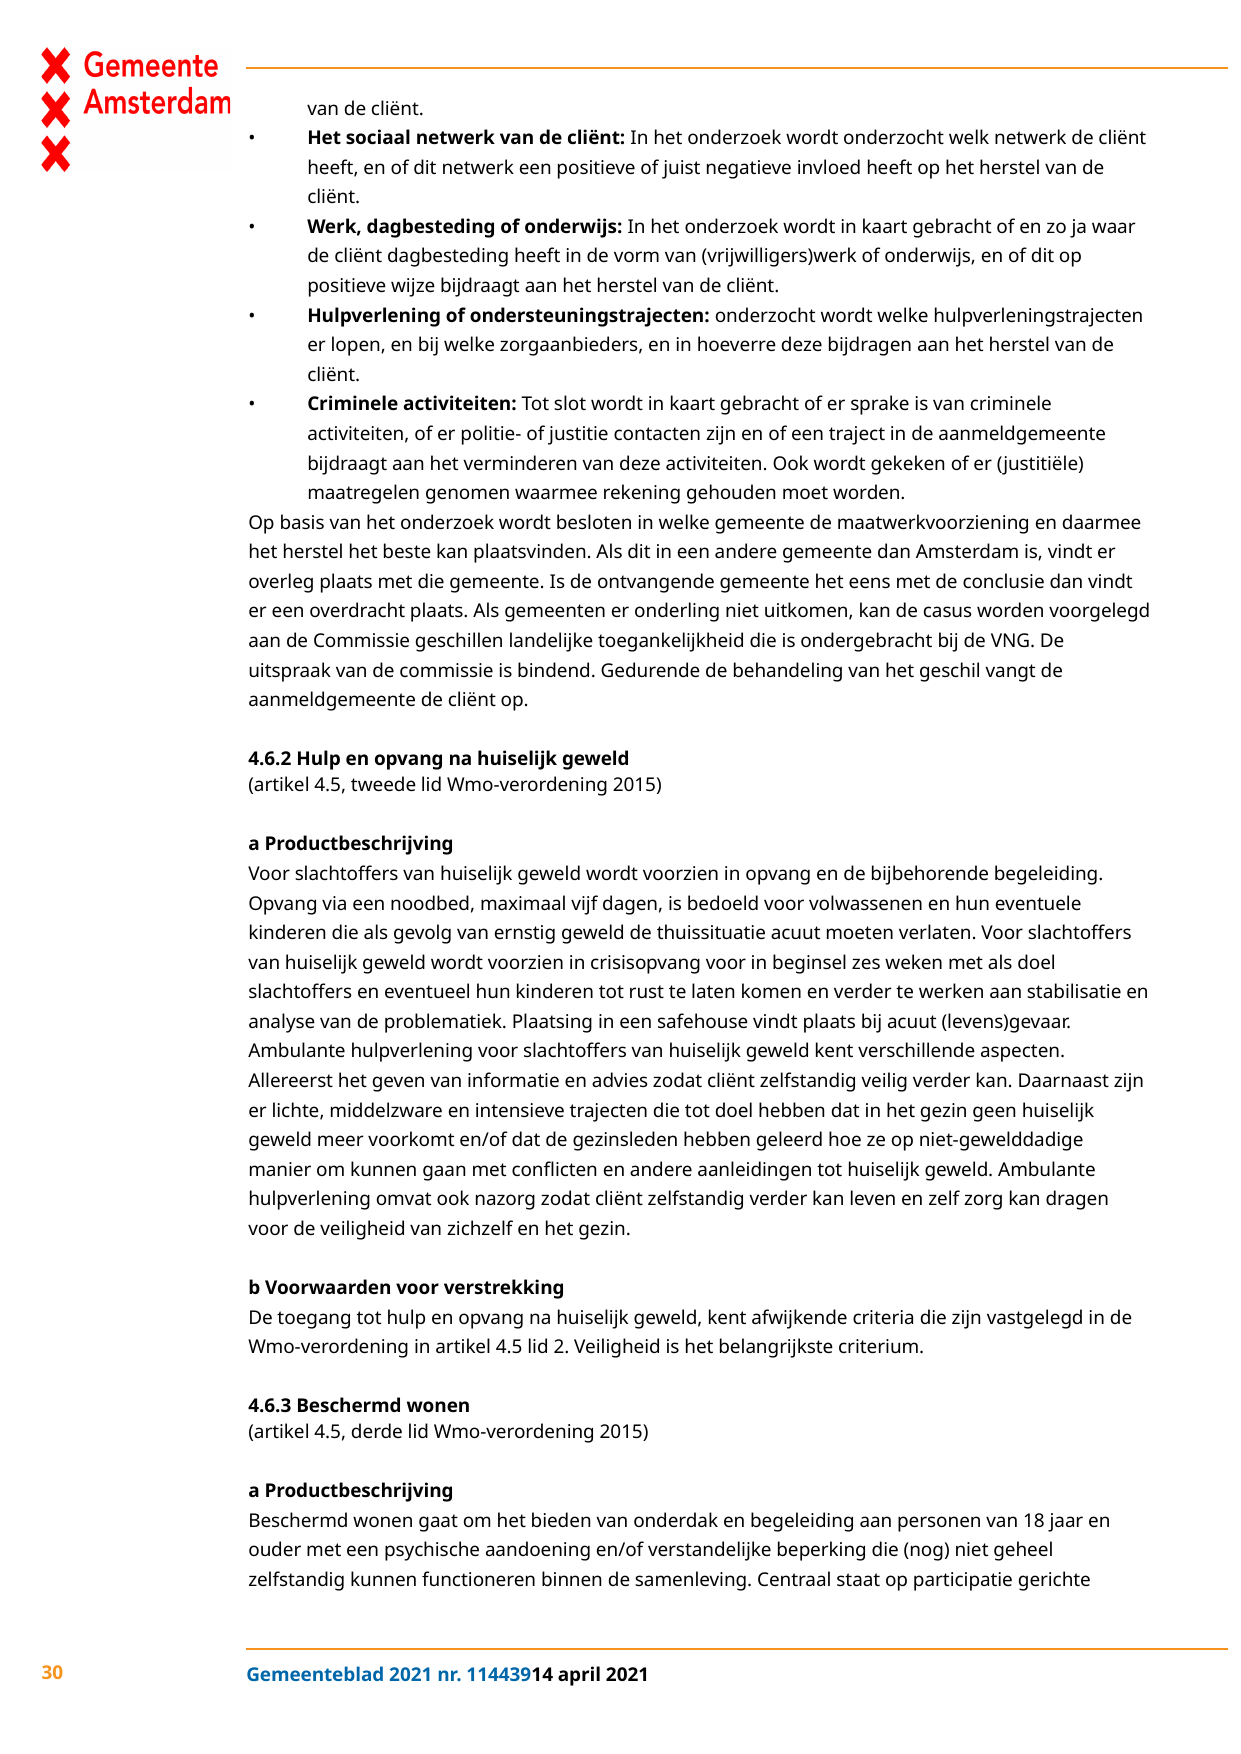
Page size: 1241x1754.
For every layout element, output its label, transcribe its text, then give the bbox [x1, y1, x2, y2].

text Beschermd wonen gaat om het bieden van onderdak en begeleiding aan personen van 18 jaar en ouder met een psychische aandoening en/of verstandelijke beperking die (nog) niet geheel zelfstandig kunnen functioneren binnen de samenleving. Centraal staat op participatie gerichte [248, 1507, 1152, 1592]
text (artikel 4.5, tweede lid Wmo-verordening 2015) [248, 771, 1152, 797]
text b Voorwaarden voor verstrekking [248, 1274, 1152, 1300]
list Het sociaal netwerk van de cliënt: In het onderzoek wordt onderzocht welk netwerk de cliënt heeft, en of dit netwerk een positieve of juist negatieve invloed heeft op het herstel van de cliënt. [248, 124, 1152, 209]
list van de cliënt. [248, 95, 1152, 121]
text De toegang tot hulp en opvang na huiselijk geweld, kent afwijkende criteria die zijn vastgelegd in de Wmo-verordening in artikel 4.5 lid 2. Veiligheid is het belangrijkste criterium. [248, 1304, 1152, 1359]
text Ambulante hulpverlening voor slachtoffers van huiselijk geweld kent verschillende aspecten. Allereerst het geven van informatie en advies zodat cliënt zelfstandig veilig verder kan. Daarnaast zijn er lichte, middelzware en intensieve trajecten die tot doel hebben dat in het gezin geen huiselijk geweld meer voorkomt en/of dat de gezinsleden hebben geleerd hoe ze op niet-gewelddadige manier om kunnen gaan met conflicten en andere aanleidingen tot huiselijk geweld. Ambulante hulpverlening omvat ook nazorg zodat cliënt zelfstandig verder kan leven en zelf zorg kan dragen voor de veiligheid van zichzelf en het gezin. [248, 1038, 1152, 1241]
list Criminele activiteiten: Tot slot wordt in kaart gebracht of er sprake is van criminele activiteiten, of er politie- of justitie contacten zijn en of een traject in de aanmeldgemeente bijdraagt aan het verminderen van deze activiteiten. Ook wordt gekeken of er (justitiële) maatregelen genomen waarmee rekening gehouden moet worden. [248, 391, 1152, 505]
text a Productbeschrijving [248, 1477, 1152, 1503]
list Hulpverlening of ondersteuningstrajecten: onderzocht wordt welke hulpverleningstrajecten er lopen, en bij welke zorgaanbieders, en in hoeverre deze bijdragen aan het herstel van de cliënt. [248, 302, 1152, 387]
list Werk, dagbesteding of onderwijs: In het onderzoek wordt in kaart gebracht of en zo ja waar de cliënt dagbesteding heeft in de vorm van (vrijwilligers)werk of onderwijs, en of dit op positieve wijze bijdraagt aan het herstel van de cliënt. [248, 213, 1152, 298]
text (artikel 4.5, derde lid Wmo-verordening 2015) [248, 1418, 1152, 1444]
text Voor slachtoffers van huiselijk geweld wordt voorzien in opvang en de bijbehorende begeleiding. Opvang via een noodbed, maximaal vijf dagen, is bedoeld voor volwassenen en hun eventuele kinderen die als gevolg van ernstig geweld de thuissituatie acuut moeten verlaten. Voor slachtoffers van huiselijk geweld wordt voorzien in crisisopvang voor in beginsel zes weken met als doel slachtoffers en eventueel hun kinderen tot rust te laten komen en verder te werken aan stabilisatie en analyse van de problematiek. Plaatsing in een safehouse vindt plaats bij acuut (levens)gevaar. [248, 860, 1152, 1034]
picture [41, 47, 231, 172]
text a Productbeschrijving [248, 831, 1152, 856]
text 4.6.3 Beschermd wonen [248, 1393, 1152, 1418]
text 4.6.2 Hulp en opvang na huiselijk geweld [248, 746, 1152, 771]
text Op basis van het onderzoek wordt besloten in welke gemeente de maatwerkvoorziening en daarmee het herstel het beste kan plaatsvinden. Als dit in een andere gemeente dan Amsterdam is, vindt er overleg plaats met die gemeente. Is de ontvangende gemeente het eens met de conclusie dan vindt er een overdracht plaats. Als gemeenten er onderling niet uitkomen, kan de casus worden voorgelegd aan de Commissie geschillen landelijke toegankelijkheid die is ondergebracht bij de VNG. De uitspraak van de commissie is bindend. Gedurende de behandeling van het geschil vangt de aanmeldgemeente de cliënt op. [248, 509, 1152, 712]
